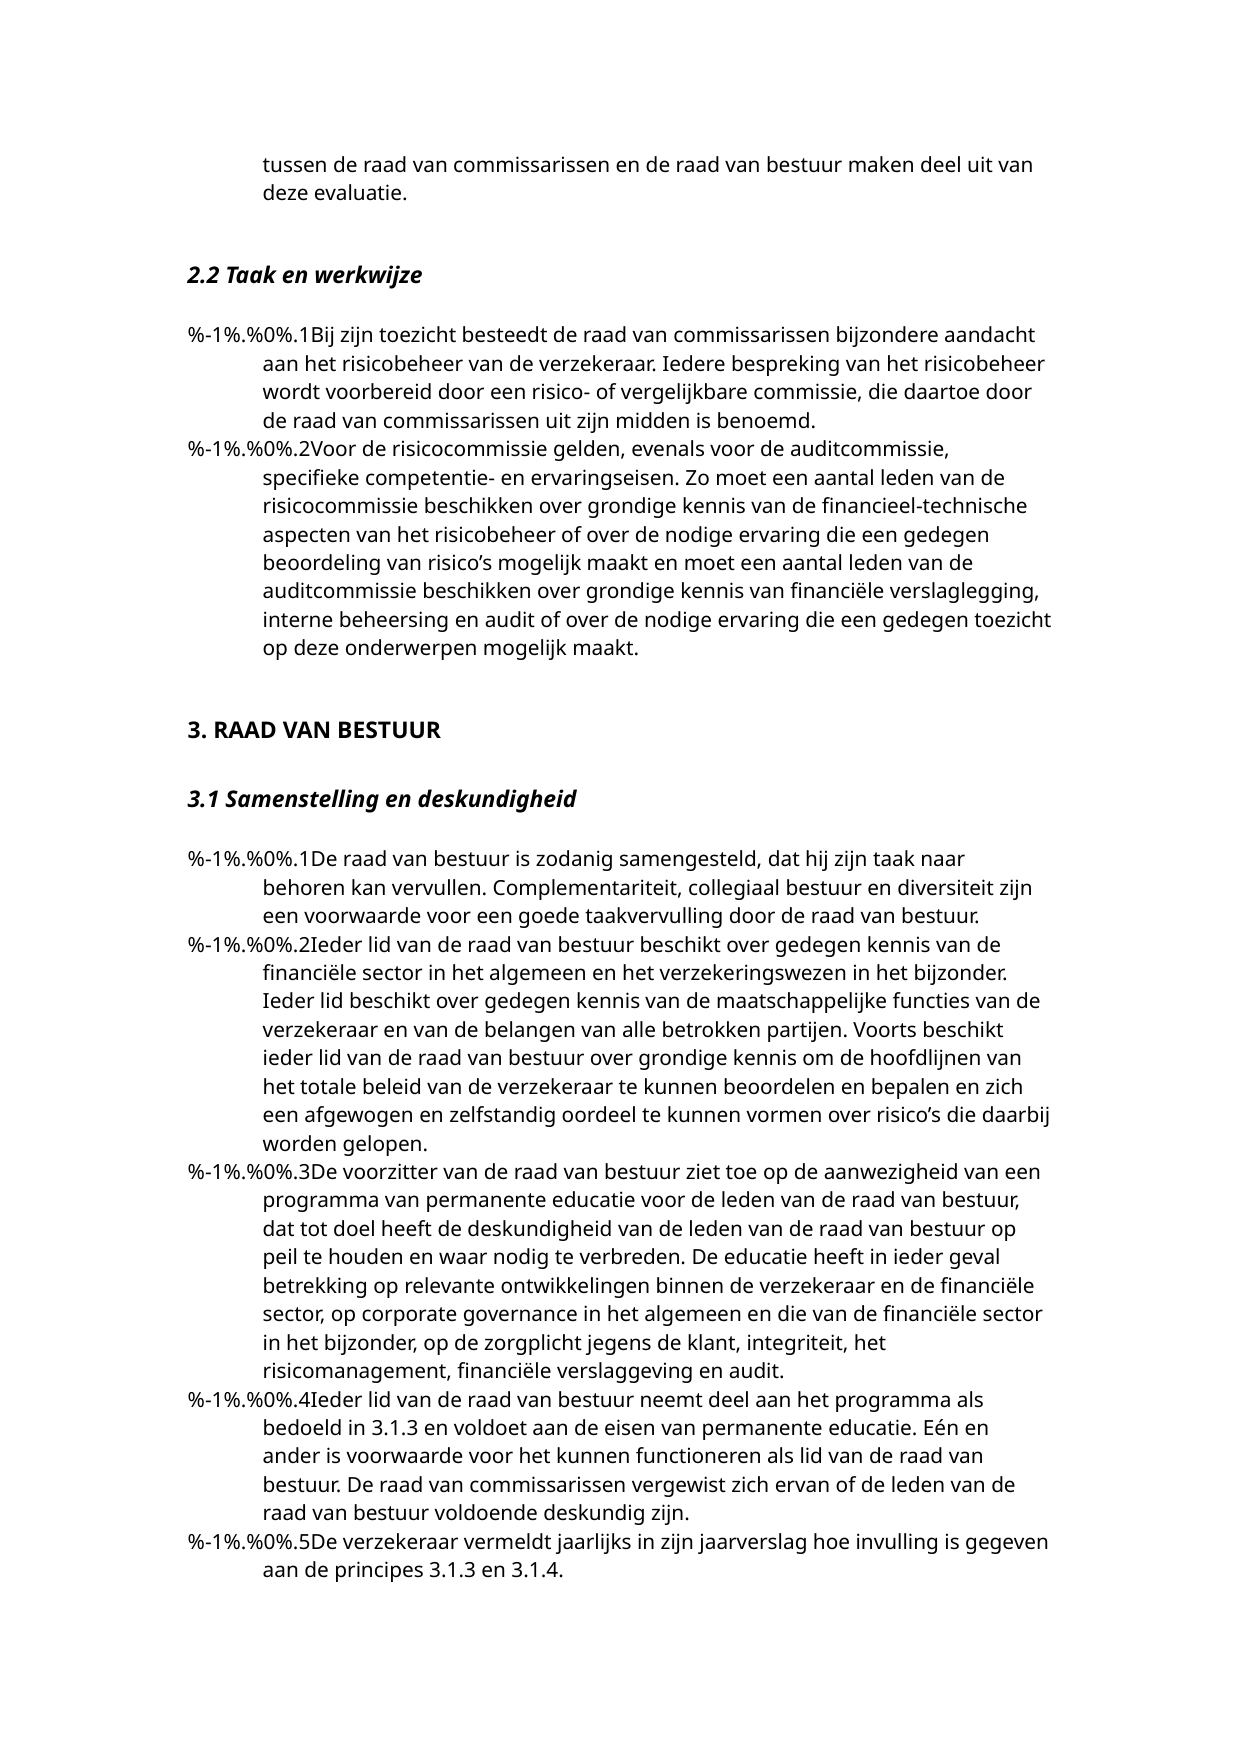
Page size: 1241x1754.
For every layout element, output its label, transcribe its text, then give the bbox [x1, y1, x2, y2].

subtitle 3.1 Samenstelling en deskundigheid [187, 783, 1053, 814]
list De raad van bestuur is zodanig samengesteld, dat hij zijn taak naar behoren kan vervullen. Complementariteit, collegiaal bestuur en diversiteit zijn een voorwaarde voor een goede taakvervulling door de raad van bestuur. [187, 844, 1053, 930]
list De voorzitter van de raad van bestuur ziet toe op de aanwezigheid van een programma van permanente educatie voor de leden van de raad van bestuur, dat tot doel heeft de deskundigheid van de leden van de raad van bestuur op peil te houden en waar nodig te verbreden. De educatie heeft in ieder geval betrekking op relevante ontwikkelingen binnen de verzekeraar en de financiële sector, op corporate governance in het algemeen en die van de financiële sector in het bijzonder, op de zorgplicht jegens de klant, integriteit, het risicomanagement, financiële verslaggeving en audit. [187, 1157, 1053, 1385]
subtitle 3. RAAD VAN BESTUUR [187, 714, 1053, 746]
list Voor de risicocommissie gelden, evenals voor de auditcommissie, specifieke competentie- en ervaringseisen. Zo moet een aantal leden van de risicocommissie beschikken over grondige kennis van de financieel-technische aspecten van het risicobeheer of over de nodige ervaring die een gedegen beoordeling van risico’s mogelijk maakt en moet een aantal leden van de auditcommissie beschikken over grondige kennis van financiële verslaglegging, interne beheersing en audit of over de nodige ervaring die een gedegen toezicht op deze onderwerpen mogelijk maakt. [187, 434, 1053, 662]
list tussen de raad van commissarissen en de raad van bestuur maken deel uit van deze evaluatie. [187, 150, 1053, 207]
list Ieder lid van de raad van bestuur beschikt over gedegen kennis van de financiële sector in het algemeen en het verzekeringswezen in het bijzonder. Ieder lid beschikt over gedegen kennis van de maatschappelijke functies van de verzekeraar en van de belangen van alle betrokken partijen. Voorts beschikt ieder lid van de raad van bestuur over grondige kennis om de hoofdlijnen van het totale beleid van de verzekeraar te kunnen beoordelen en bepalen en zich een afgewogen en zelfstandig oordeel te kunnen vormen over risico’s die daarbij worden gelopen. [187, 930, 1053, 1157]
subtitle 2.2 Taak en werkwijze [187, 259, 1053, 291]
list De verzekeraar vermeldt jaarlijks in zijn jaarverslag hoe invulling is gegeven aan de principes 3.1.3 en 3.1.4. [187, 1527, 1053, 1584]
list Bij zijn toezicht besteedt de raad van commissarissen bijzondere aandacht aan het risicobeheer van de verzekeraar. Iedere bespreking van het risicobeheer wordt voorbereid door een risico- of vergelijkbare commissie, die daartoe door de raad van commissarissen uit zijn midden is benoemd. [187, 321, 1053, 434]
list Ieder lid van de raad van bestuur neemt deel aan het programma als bedoeld in 3.1.3 en voldoet aan de eisen van permanente educatie. Eén en ander is voorwaarde voor het kunnen functioneren als lid van de raad van bestuur. De raad van commissarissen vergewist zich ervan of de leden van de raad van bestuur voldoende deskundig zijn. [187, 1385, 1053, 1527]
